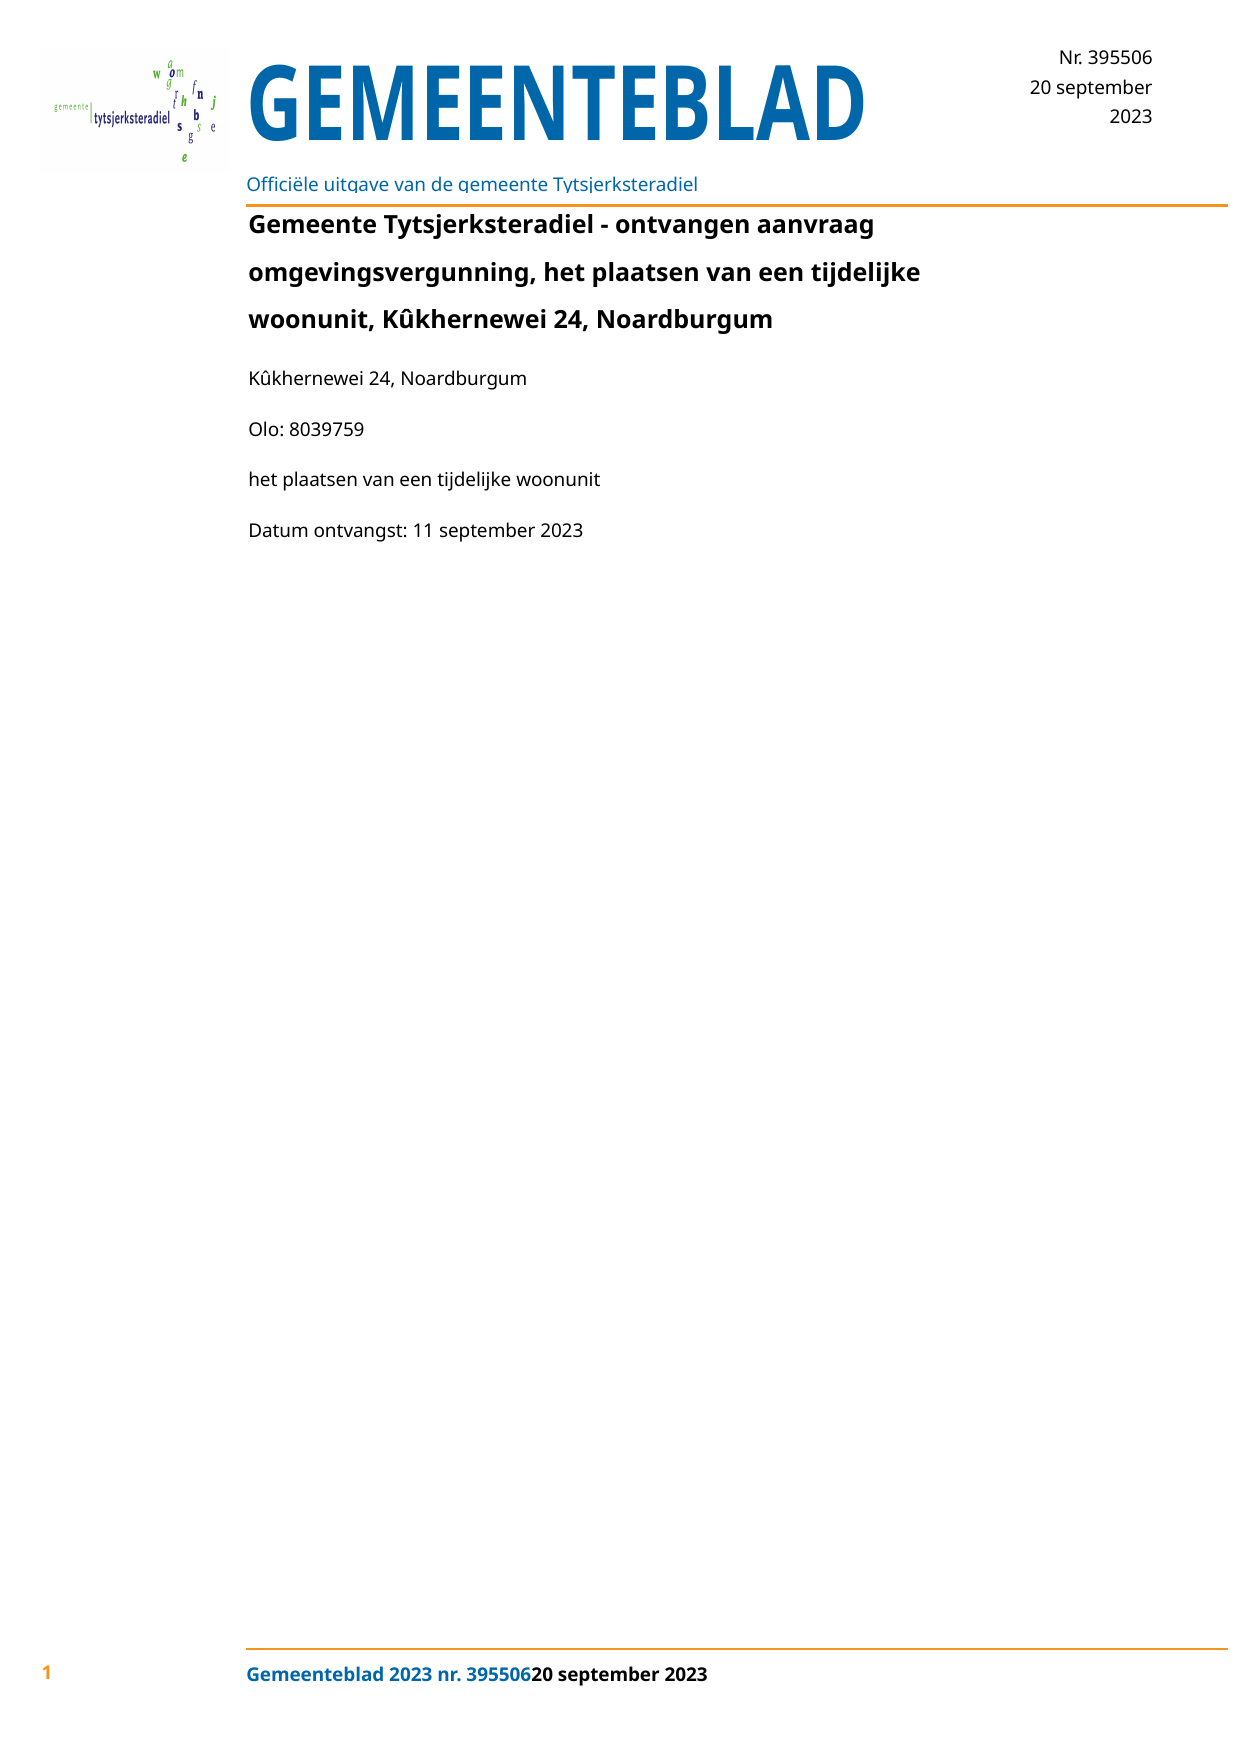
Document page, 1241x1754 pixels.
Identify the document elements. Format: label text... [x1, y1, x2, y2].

picture [41, 47, 231, 172]
text het plaatsen van een tijdelijke woonunit [248, 466, 1152, 492]
text Olo: 8039759 [248, 416, 1152, 442]
text Gemeente Tytsjerksteradiel - ontvangen aanvraag omgevingsvergunning, het plaatsen van een tijdelijke woonunit, Kûkhernewei 24, Noardburgum [248, 207, 1152, 336]
text Kûkhernewei 24, Noardburgum [248, 366, 1152, 391]
text Datum ontvangst: 11 september 2023 [248, 517, 1152, 542]
